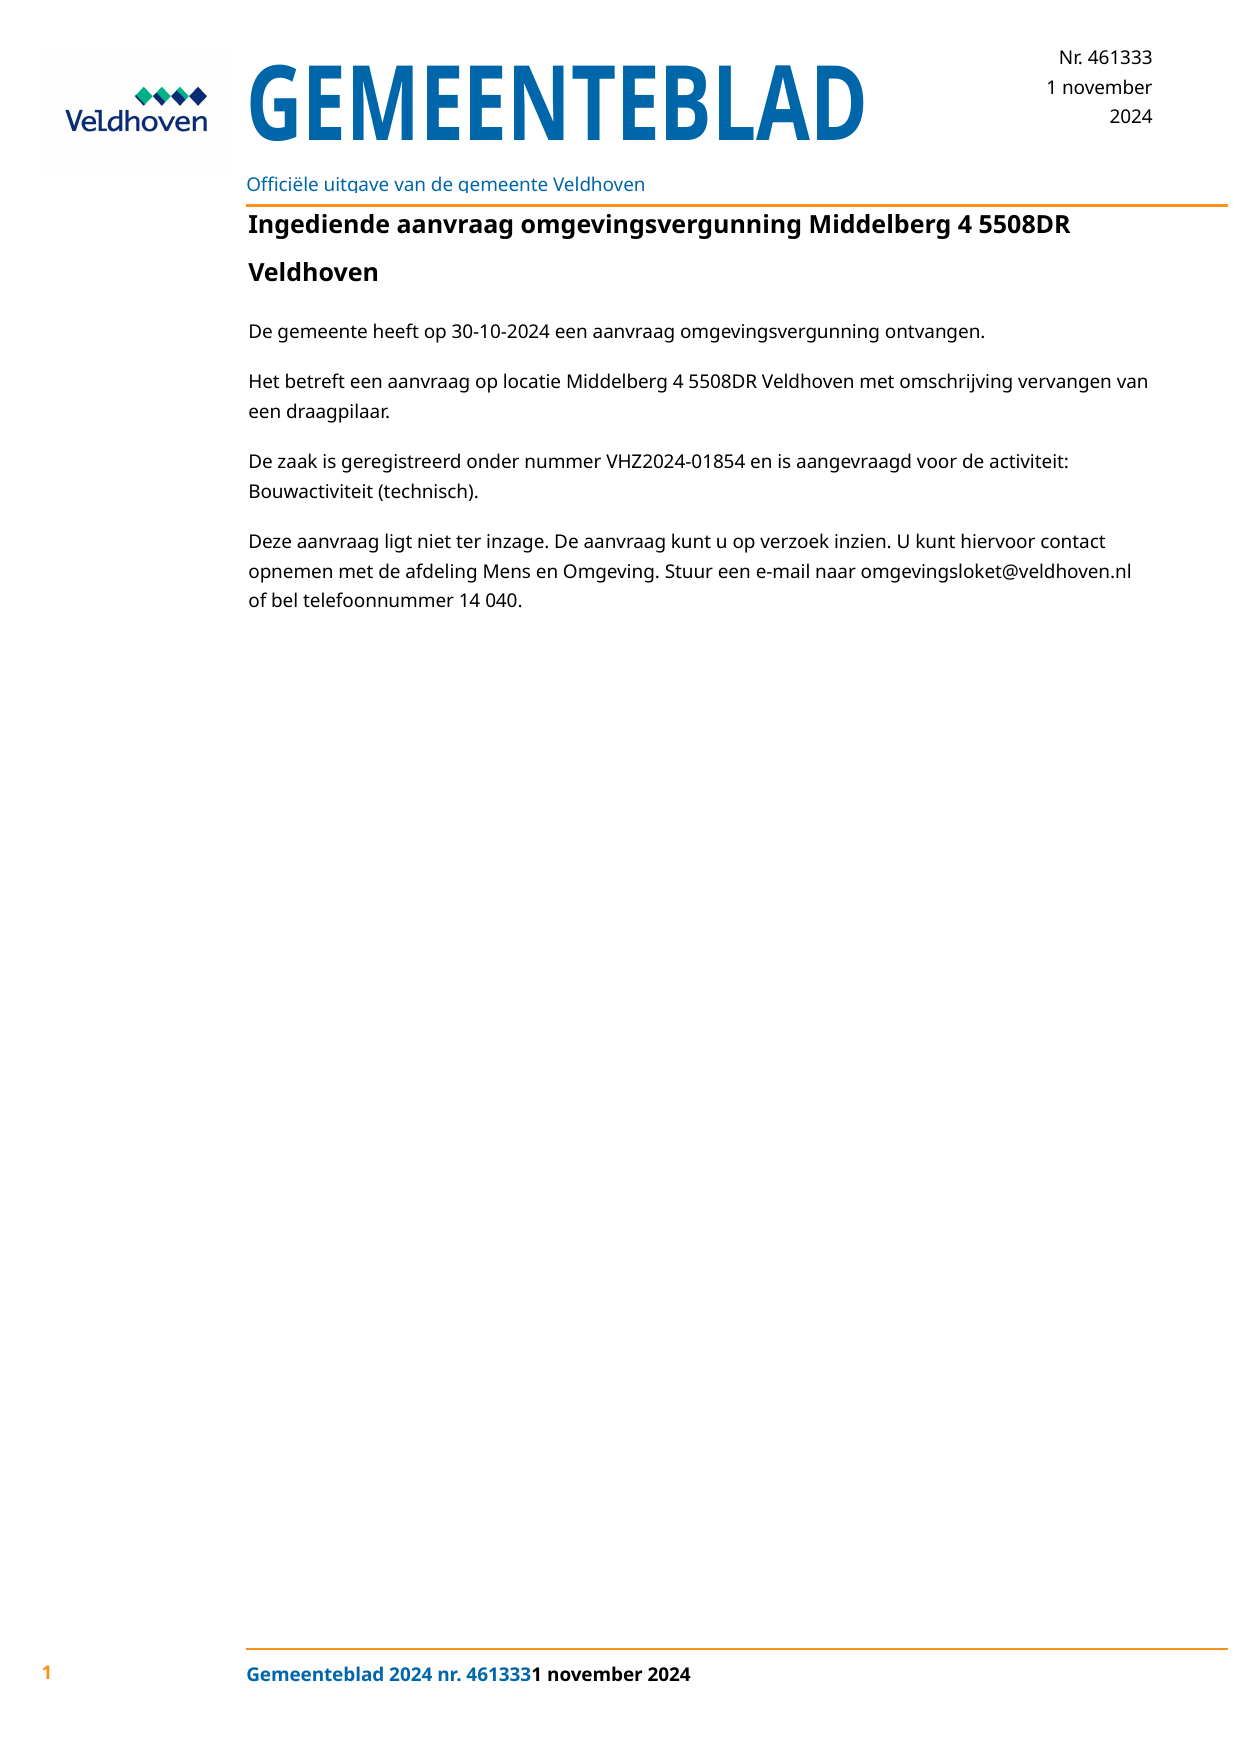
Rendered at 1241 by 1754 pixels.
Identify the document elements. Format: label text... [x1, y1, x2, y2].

text De gemeente heeft op 30-10-2024 een aanvraag omgevingsvergunning ontvangen. [248, 318, 1152, 344]
text Deze aanvraag ligt niet ter inzage. De aanvraag kunt u op verzoek inzien. U kunt hiervoor contact opnemen met de afdeling Mens en Omgeving. Stuur een e-mail naar omgevingsloket@veldhoven.nl of bel telefoonnummer 14 040. [248, 528, 1152, 613]
text Ingediende aanvraag omgevingsvergunning Middelberg 4 5508DR Veldhoven [248, 207, 1152, 288]
picture [41, 47, 231, 172]
text De zaak is geregistreerd onder nummer VHZ2024-01854 en is aangevraagd voor de activiteit: Bouwactiviteit (technisch). [248, 448, 1152, 504]
text Het betreft een aanvraag op locatie Middelberg 4 5508DR Veldhoven met omschrijving vervangen van een draagpilaar. [248, 368, 1152, 424]
